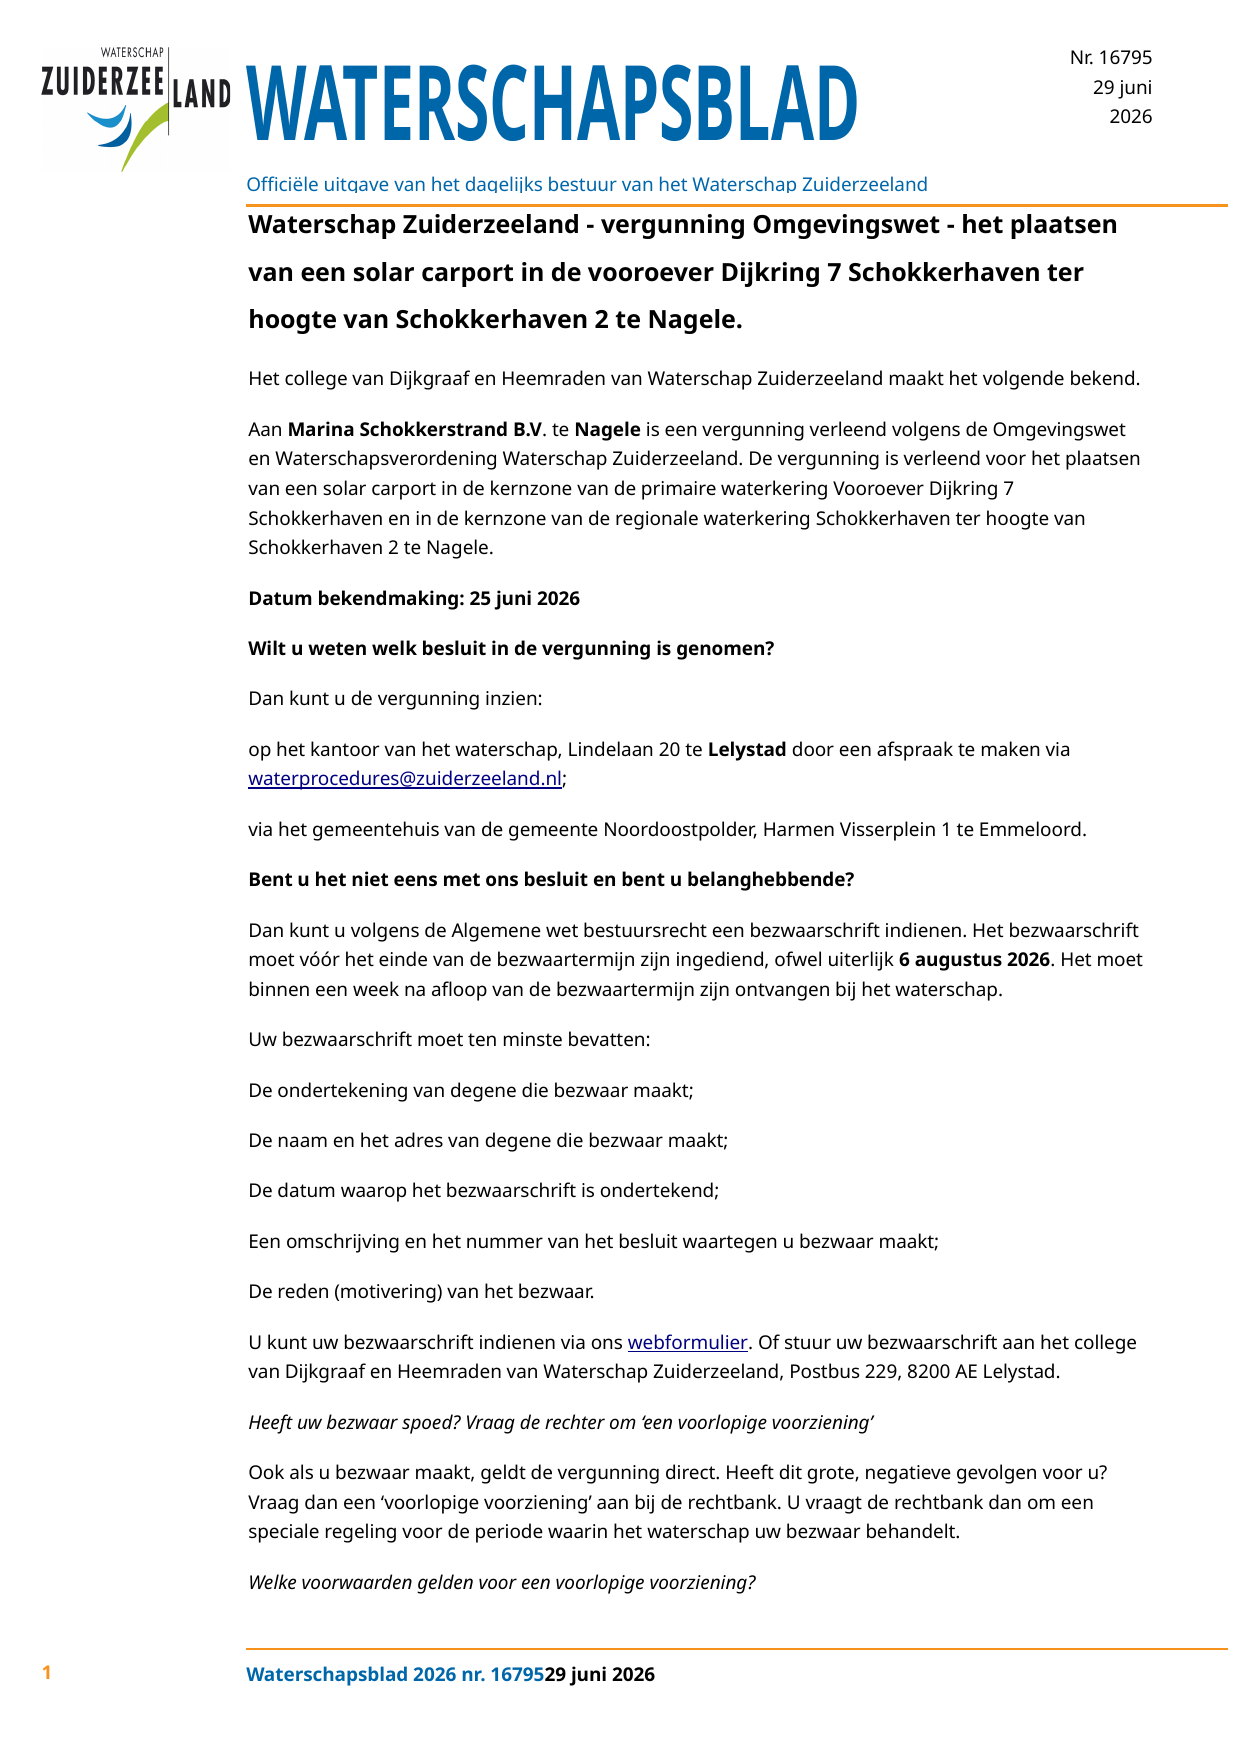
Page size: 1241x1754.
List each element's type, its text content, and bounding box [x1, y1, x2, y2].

text Aan Marina Schokkerstrand B.V. te Nagele is een vergunning verleend volgens de Omgevingswet en Waterschapsverordening Waterschap Zuiderzeeland. De vergunning is verleend voor het plaatsen van een solar carport in de kernzone van de primaire waterkering Vooroever Dijkring 7 Schokkerhaven en in de kernzone van de regionale waterkering Schokkerhaven ter hoogte van Schokkerhaven 2 te Nagele. [248, 416, 1152, 560]
text Dan kunt u volgens de Algemene wet bestuursrecht een bezwaarschrift indienen. Het bezwaarschrift moet vóór het einde van de bezwaartermijn zijn ingediend, ofwel uiterlijk 6 augustus 2026. Het moet binnen een week na afloop van de bezwaartermijn zijn ontvangen bij het waterschap. [248, 917, 1152, 1002]
text De naam en het adres van degene die bezwaar maakt; [248, 1127, 1152, 1153]
text De reden (motivering) van het bezwaar. [248, 1278, 1152, 1304]
text U kunt uw bezwaarschrift indienen via ons webformulier. Of stuur uw bezwaarschrift aan het college van Dijkgraaf en Heemraden van Waterschap Zuiderzeeland, Postbus 229, 8200 AE Lelystad. [248, 1329, 1152, 1384]
text Waterschap Zuiderzeeland - vergunning Omgevingswet - het plaatsen van een solar carport in de vooroever Dijkring 7 Schokkerhaven ter hoogte van Schokkerhaven 2 te Nagele. [248, 207, 1152, 336]
text Dan kunt u de vergunning inzien: [248, 686, 1152, 711]
text Welke voorwaarden gelden voor een voorlopige voorziening? [248, 1569, 1152, 1594]
text Heeft uw bezwaar spoed? Vraag de rechter om ‘een voorlopige voorziening’ [248, 1409, 1152, 1434]
picture [41, 47, 231, 172]
text Uw bezwaarschrift moet ten minste bevatten: [248, 1026, 1152, 1052]
text De datum waarop het bezwaarschrift is ondertekend; [248, 1178, 1152, 1203]
text via het gemeentehuis van de gemeente Noordoostpolder, Harmen Visserplein 1 te Emmeloord. [248, 816, 1152, 842]
text op het kantoor van het waterschap, Lindelaan 20 te Lelystad door een afspraak te maken via waterprocedures@zuiderzeeland.nl; [248, 736, 1152, 791]
text De ondertekening van degene die bezwaar maakt; [248, 1077, 1152, 1102]
text Ook als u bezwaar maakt, geldt de vergunning direct. Heeft dit grote, negatieve gevolgen voor u? Vraag dan een ‘voorlopige voorziening’ aan bij de rechtbank. U vraagt de rechtbank dan om een speciale regeling voor de periode waarin het waterschap uw bezwaar behandelt. [248, 1459, 1152, 1544]
text Bent u het niet eens met ons besluit en bent u belanghebbende? [248, 866, 1152, 892]
text Een omschrijving en het nummer van het besluit waartegen u bezwaar maakt; [248, 1228, 1152, 1254]
text Wilt u weten welk besluit in de vergunning is genomen? [248, 635, 1152, 661]
text Datum bekendmaking: 25 juni 2026 [248, 585, 1152, 610]
text Het college van Dijkgraaf en Heemraden van Waterschap Zuiderzeeland maakt het volgende bekend. [248, 366, 1152, 391]
